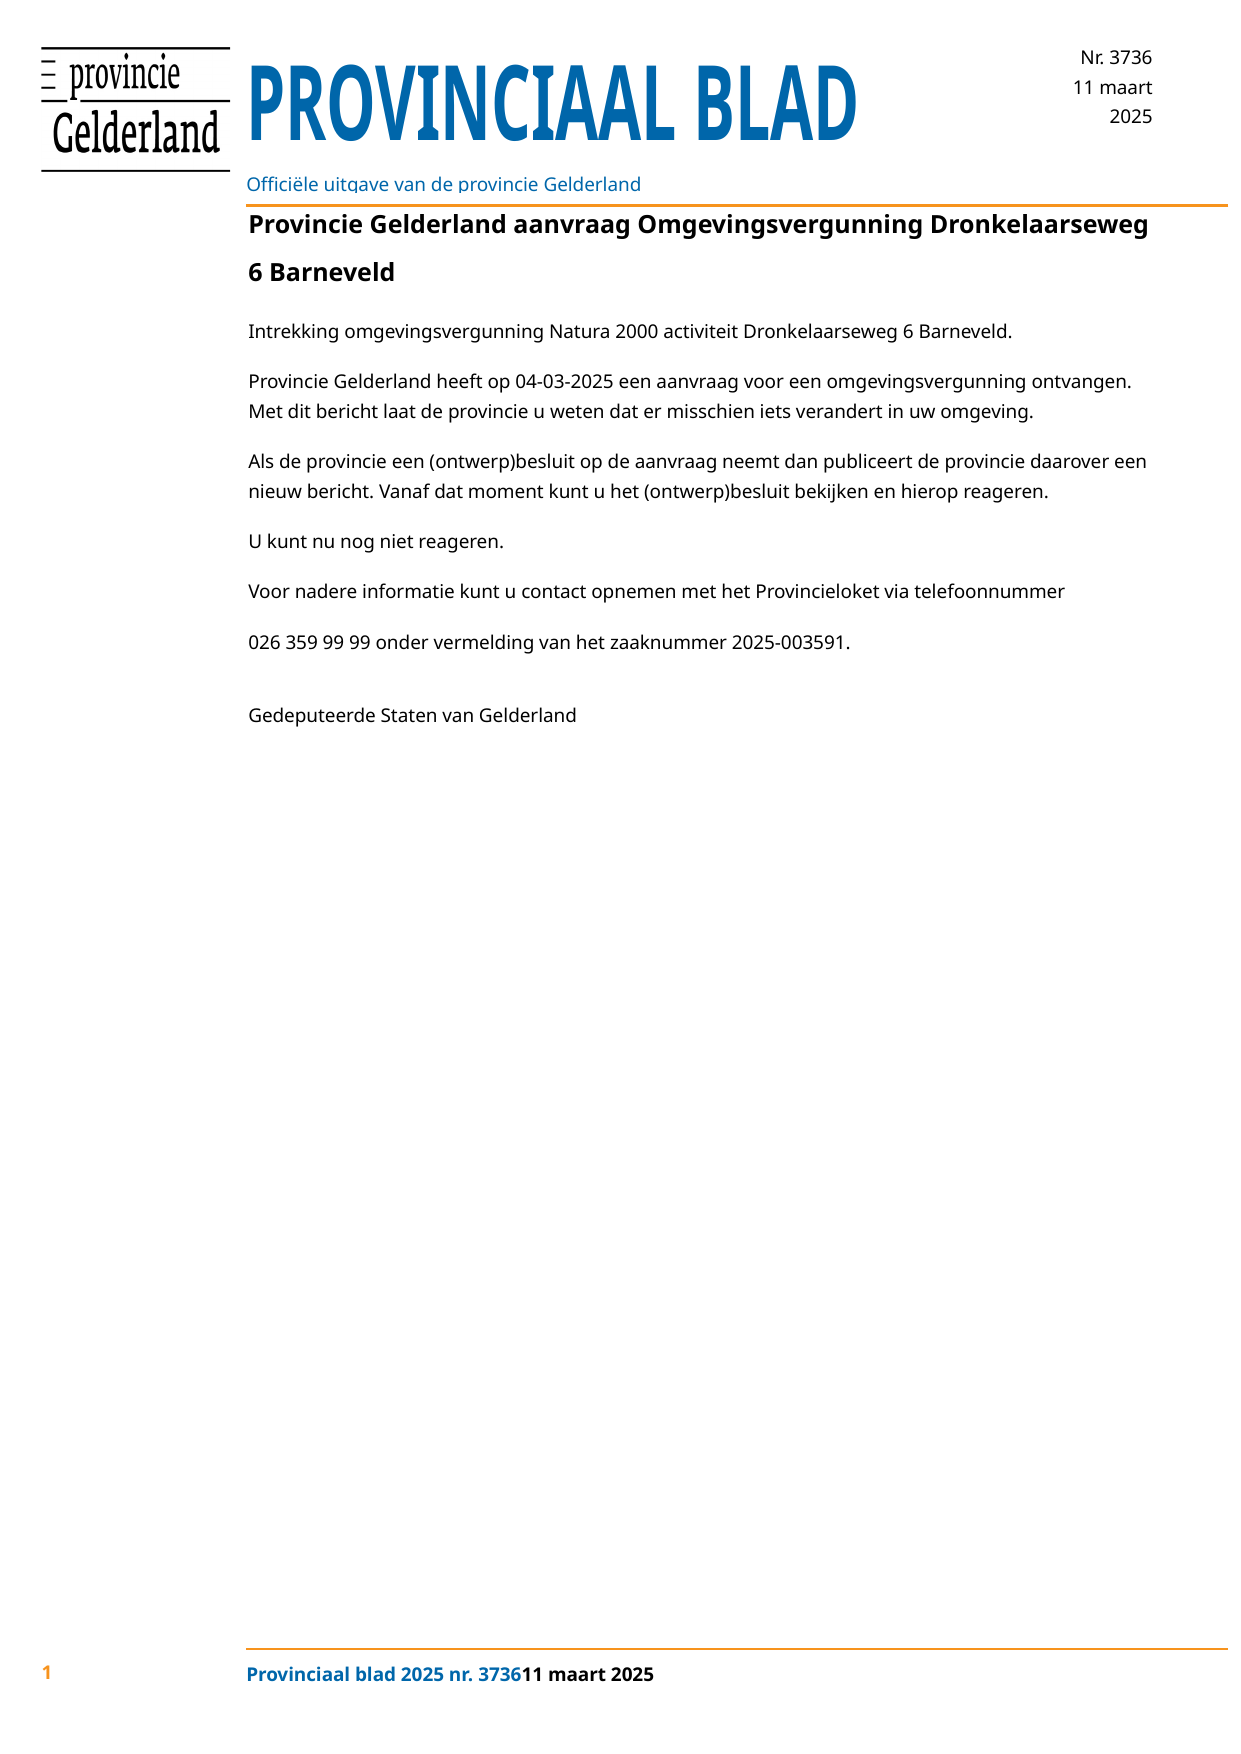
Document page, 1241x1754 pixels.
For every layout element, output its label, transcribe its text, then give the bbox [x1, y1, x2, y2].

text Als de provincie een (ontwerp)besluit op de aanvraag neemt dan publiceert de provincie daarover een nieuw bericht. Vanaf dat moment kunt u het (ontwerp)besluit bekijken en hierop reageren. [248, 448, 1152, 504]
text 026 359 99 99 onder vermelding van het zaaknummer 2025-003591. [248, 629, 1152, 655]
text Intrekking omgevingsvergunning Natura 2000 activiteit Dronkelaarseweg 6 Barneveld. [248, 318, 1152, 344]
text Voor nadere informatie kunt u contact opnemen met het Provincieloket via telefoonnummer [248, 579, 1152, 604]
text Gedeputeerde Staten van Gelderland [248, 703, 1152, 728]
text Provincie Gelderland heeft op 04-03-2025 een aanvraag voor een omgevingsvergunning ontvangen. Met dit bericht laat de provincie u weten dat er misschien iets verandert in uw omgeving. [248, 368, 1152, 424]
text Provincie Gelderland aanvraag Omgevingsvergunning Dronkelaarseweg 6 Barneveld [248, 207, 1152, 288]
picture [41, 47, 231, 172]
text U kunt nu nog niet reageren. [248, 528, 1152, 554]
